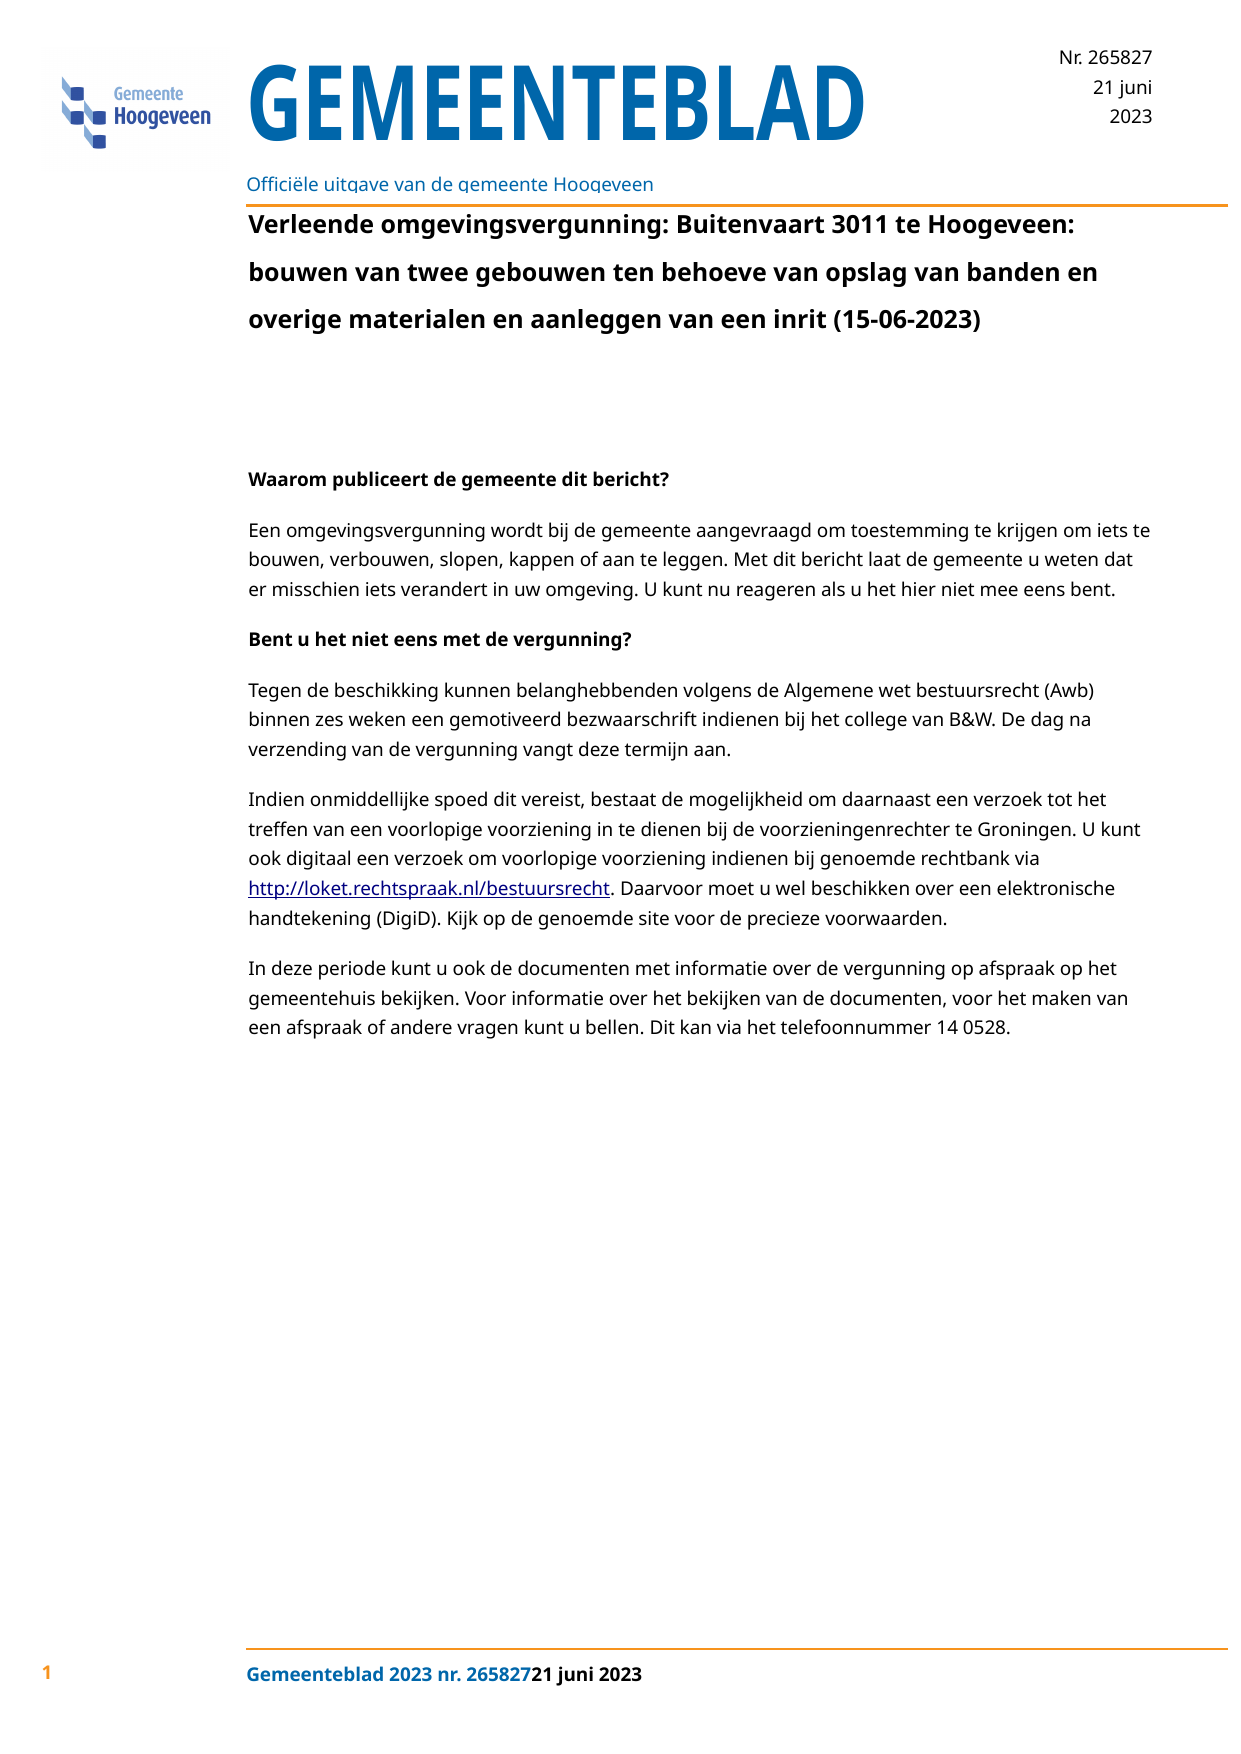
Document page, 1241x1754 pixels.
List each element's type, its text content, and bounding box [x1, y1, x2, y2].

text In deze periode kunt u ook de documenten met informatie over de vergunning op afspraak op het gemeentehuis bekijken. Voor informatie over het bekijken van de documenten, voor het maken van een afspraak of andere vragen kunt u bellen. Dit kan via het telefoonnummer 14 0528. [248, 955, 1152, 1040]
text Een omgevingsvergunning wordt bij de gemeente aangevraagd om toestemming te krijgen om iets te bouwen, verbouwen, slopen, kappen of aan te leggen. Met dit bericht laat de gemeente u weten dat er misschien iets verandert in uw omgeving. U kunt nu reageren als u het hier niet mee eens bent. [248, 517, 1152, 602]
text Verleende omgevingsvergunning: Buitenvaart 3011 te Hoogeveen: bouwen van twee gebouwen ten behoeve van opslag van banden en overige materialen en aanleggen van een inrit (15-06-2023) [248, 207, 1152, 336]
text Tegen de beschikking kunnen belanghebbenden volgens de Algemene wet bestuursrecht (Awb) binnen zes weken een gemotiveerd bezwaarschrift indienen bij het college van B&W. De dag na verzending van de vergunning vangt deze termijn aan. [248, 677, 1152, 762]
text Indien onmiddellijke spoed dit vereist, bestaat de mogelijkheid om daarnaast een verzoek tot het treffen van een voorlopige voorziening in te dienen bij de voorzieningenrechter te Groningen. U kunt ook digitaal een verzoek om voorlopige voorziening indienen bij genoemde rechtbank via http://loket.rechtspraak.nl/bestuursrecht. Daarvoor moet u wel beschikken over een elektronische handtekening (DigiD). Kijk op de genoemde site voor de precieze voorwaarden. [248, 786, 1152, 930]
text Waarom publiceert de gemeente dit bericht? [248, 466, 1152, 492]
picture [41, 47, 231, 172]
text Bent u het niet eens met de vergunning? [248, 626, 1152, 652]
